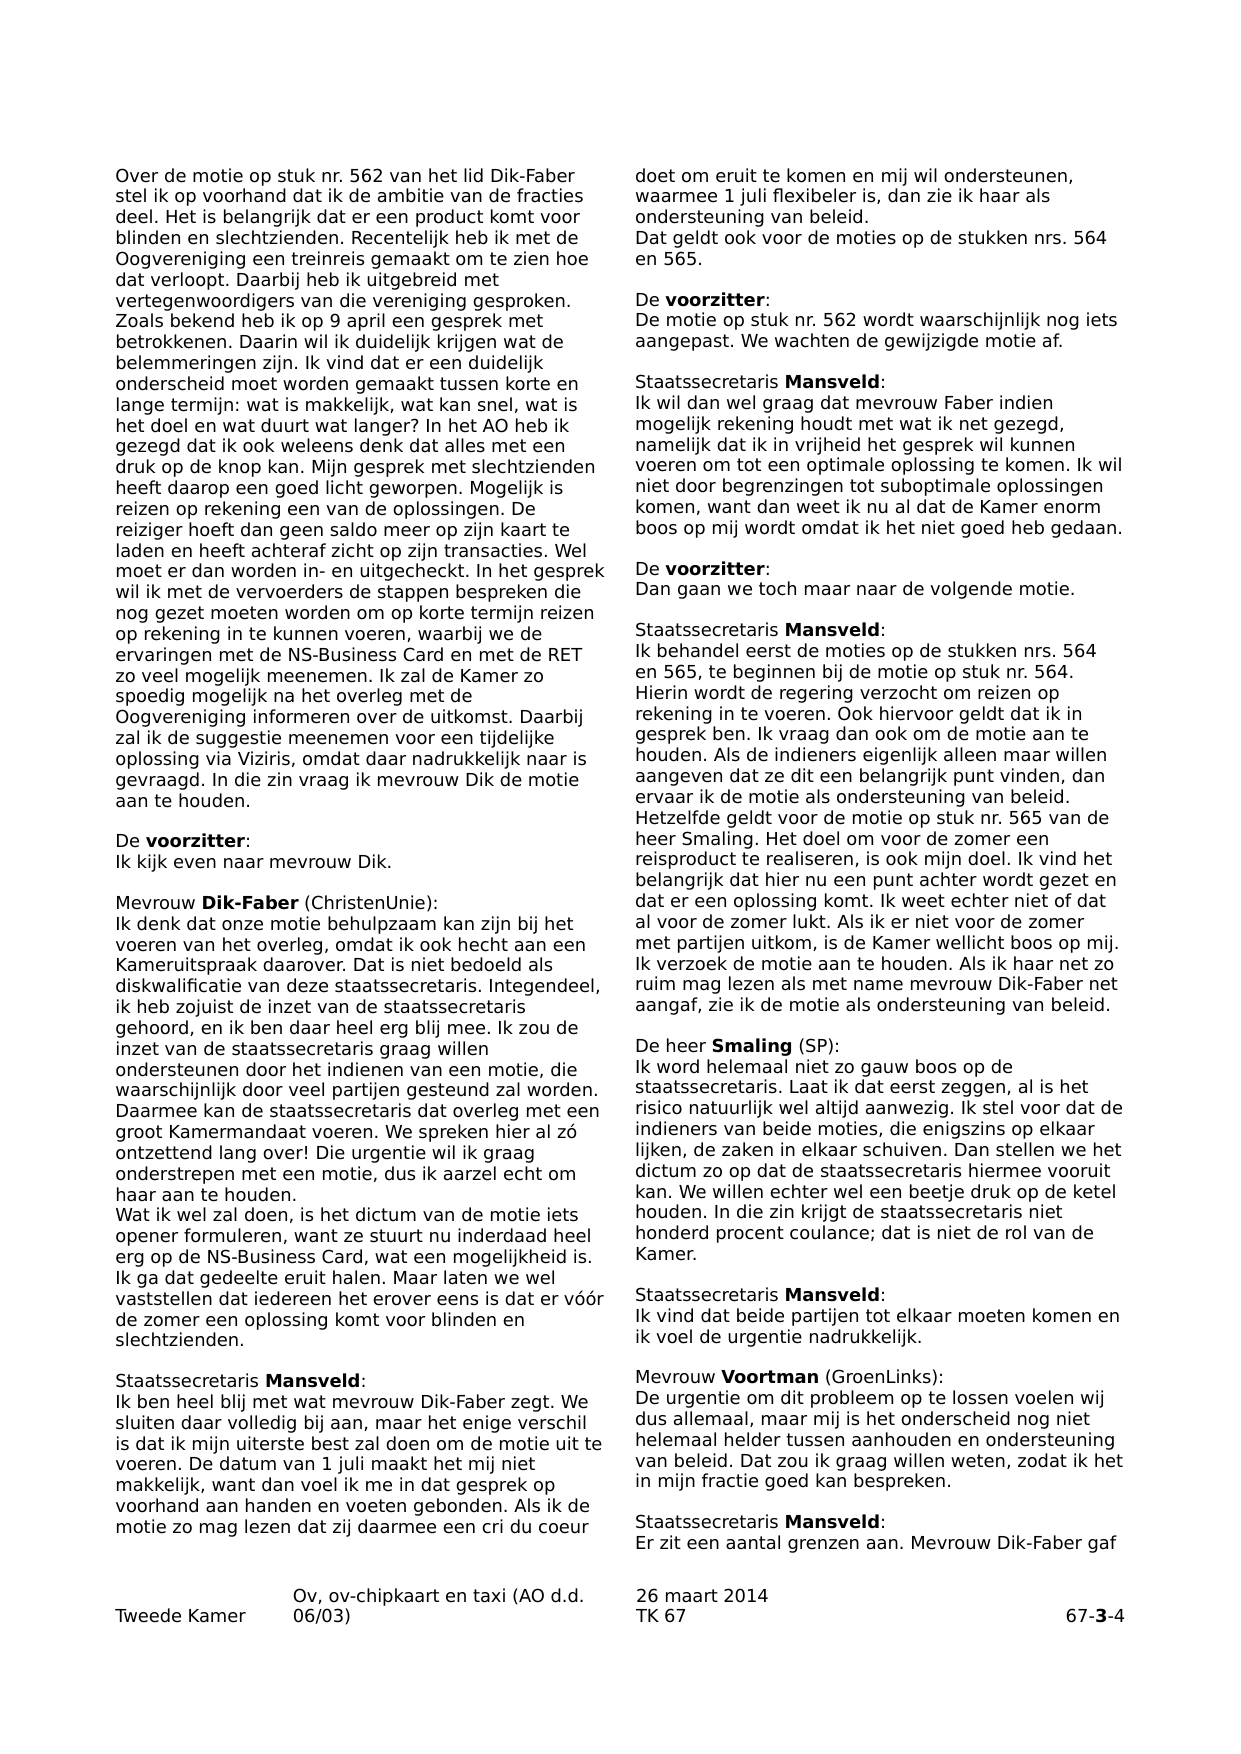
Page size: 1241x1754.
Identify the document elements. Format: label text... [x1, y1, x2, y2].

text Staatssecretaris Mansveld: [635, 1285, 1125, 1306]
text De voorzitter: [635, 289, 1125, 310]
text Ik word helemaal niet zo gauw boos op de staatssecretaris. Laat ik dat eerst zeggen, al is het risico natuurlijk wel altijd aanwezig. Ik stel voor dat de indieners van beide moties, die enigszins op elkaar lijken, de zaken in elkaar schuiven. Dan stellen we het dictum zo op dat de staatssecretaris hiermee vooruit kan. We willen echter wel een beetje druk op de ketel houden. In die zin krijgt de staatssecretaris niet honderd procent coulance; dat is niet de rol van de Kamer. [635, 1056, 1125, 1265]
text Ik denk dat onze motie behulpzaam kan zijn bij het voeren van het overleg, omdat ik ook hecht aan een Kameruitspraak daarover. Dat is niet bedoeld als diskwalificatie van deze staatssecretaris. Integendeel, ik heb zojuist de inzet van de staatssecretaris gehoord, en ik ben daar heel erg blij mee. Ik zou de inzet van de staatssecretaris graag willen ondersteunen door het indienen van een motie, die waarschijnlijk door veel partijen gesteund zal worden. Daarmee kan de staatssecretaris dat overleg met een groot Kamermandaat voeren. We spreken hier al zó ontzettend lang over! Die urgentie wil ik graag onderstrepen met een motie, dus ik aarzel echt om haar aan te houden. [115, 913, 605, 1205]
text Dan gaan we toch maar naar de volgende motie. [635, 579, 1125, 600]
text doet om eruit te komen en mij wil ondersteunen, waarmee 1 juli flexibeler is, dan zie ik haar als ondersteuning van beleid. [635, 165, 1125, 228]
text Er zit een aantal grenzen aan. Mevrouw Dik-Faber gaf [635, 1533, 1125, 1554]
text Staatssecretaris Mansveld: [635, 1512, 1125, 1533]
text Ik wil dan wel graag dat mevrouw Faber indien mogelijk rekening houdt met wat ik net gezegd, namelijk dat ik in vrijheid het gesprek wil kunnen voeren om tot een optimale oplossing te komen. Ik wil niet door begrenzingen tot suboptimale oplossingen komen, want dan weet ik nu al dat de Kamer enorm boos op mij wordt omdat ik het niet goed heb gedaan. [635, 393, 1125, 538]
text Ik kijk even naar mevrouw Dik. [115, 852, 605, 873]
text De heer Smaling (SP): [635, 1036, 1125, 1056]
text Wat ik wel zal doen, is het dictum van de motie iets opener formuleren, want ze stuurt nu inderdaad heel erg op de NS-Business Card, wat een mogelijkheid is. Ik ga dat gedeelte eruit halen. Maar laten we wel vaststellen dat iedereen het erover eens is dat er vóór de zomer een oplossing komt voor blinden en slechtzienden. [115, 1205, 605, 1351]
text Staatssecretaris Mansveld: [635, 620, 1125, 641]
text Staatssecretaris Mansveld: [635, 372, 1125, 393]
text Over de motie op stuk nr. 562 van het lid Dik-Faber stel ik op voorhand dat ik de ambitie van de fracties deel. Het is belangrijk dat er een product komt voor blinden en slechtzienden. Recentelijk heb ik met de Oogvereniging een treinreis gemaakt om te zien hoe dat verloopt. Daarbij heb ik uitgebreid met vertegenwoordigers van die vereniging gesproken. Zoals bekend heb ik op 9 april een gesprek met betrokkenen. Daarin wil ik duidelijk krijgen wat de belemmeringen zijn. Ik vind dat er een duidelijk onderscheid moet worden gemaakt tussen korte en lange termijn: wat is makkelijk, wat kan snel, wat is het doel en wat duurt wat langer? In het AO heb ik gezegd dat ik ook weleens denk dat alles met een druk op de knop kan. Mijn gesprek met slechtzienden heeft daarop een goed licht geworpen. Mogelijk is reizen op rekening een van de oplossingen. De reiziger hoeft dan geen saldo meer op zijn kaart te laden en heeft achteraf zicht op zijn transacties. Wel moet er dan worden in- en uitgecheckt. In het gesprek wil ik met de vervoerders de stappen bespreken die nog gezet moeten worden om op korte termijn reizen op rekening in te kunnen voeren, waarbij we de ervaringen met de NS-Business Card en met de RET zo veel mogelijk meenemen. Ik zal de Kamer zo spoedig mogelijk na het overleg met de Oogvereniging informeren over de uitkomst. Daarbij zal ik de suggestie meenemen voor een tijdelijke oplossing via Viziris, omdat daar nadrukkelijk naar is gevraagd. In die zin vraag ik mevrouw Dik de motie aan te houden. [115, 165, 605, 811]
text De voorzitter: [115, 831, 605, 852]
text Staatssecretaris Mansveld: [115, 1371, 605, 1392]
text De voorzitter: [635, 558, 1125, 579]
text De motie op stuk nr. 562 wordt waarschijnlijk nog iets aangepast. We wachten de gewijzigde motie af. [635, 310, 1125, 352]
text Ik vind dat beide partijen tot elkaar moeten komen en ik voel de urgentie nadrukkelijk. [635, 1306, 1125, 1347]
text Mevrouw Voortman (GroenLinks): [635, 1367, 1125, 1388]
text De urgentie om dit probleem op te lossen voelen wij dus allemaal, maar mij is het onderscheid nog niet helemaal helder tussen aanhouden en ondersteuning van beleid. Dat zou ik graag willen weten, zodat ik het in mijn fractie goed kan bespreken. [635, 1388, 1125, 1492]
text Mevrouw Dik-Faber (ChristenUnie): [115, 893, 605, 913]
text Dat geldt ook voor de moties op de stukken nrs. 564 en 565. [635, 228, 1125, 269]
text Ik behandel eerst de moties op de stukken nrs. 564 en 565, te beginnen bij de motie op stuk nr. 564. Hierin wordt de regering verzocht om reizen op rekening in te voeren. Ook hiervoor geldt dat ik in gesprek ben. Ik vraag dan ook om de motie aan te houden. Als de indieners eigenlijk alleen maar willen aangeven dat ze dit een belangrijk punt vinden, dan ervaar ik de motie als ondersteuning van beleid. [635, 641, 1125, 807]
text Ik ben heel blij met wat mevrouw Dik-Faber zegt. We sluiten daar volledig bij aan, maar het enige verschil is dat ik mijn uiterste best zal doen om de motie uit te voeren. De datum van 1 juli maakt het mij niet makkelijk, want dan voel ik me in dat gesprek op voorhand aan handen en voeten gebonden. Als ik de motie zo mag lezen dat zij daarmee een cri du coeur [115, 1392, 605, 1537]
text Hetzelfde geldt voor de motie op stuk nr. 565 van de heer Smaling. Het doel om voor de zomer een reisproduct te realiseren, is ook mijn doel. Ik vind het belangrijk dat hier nu een punt achter wordt gezet en dat er een oplossing komt. Ik weet echter niet of dat al voor de zomer lukt. Als ik er niet voor de zomer met partijen uitkom, is de Kamer wellicht boos op mij. Ik verzoek de motie aan te houden. Als ik haar net zo ruim mag lezen als met name mevrouw Dik-Faber net aangaf, zie ik de motie als ondersteuning van beleid. [635, 807, 1125, 1016]
